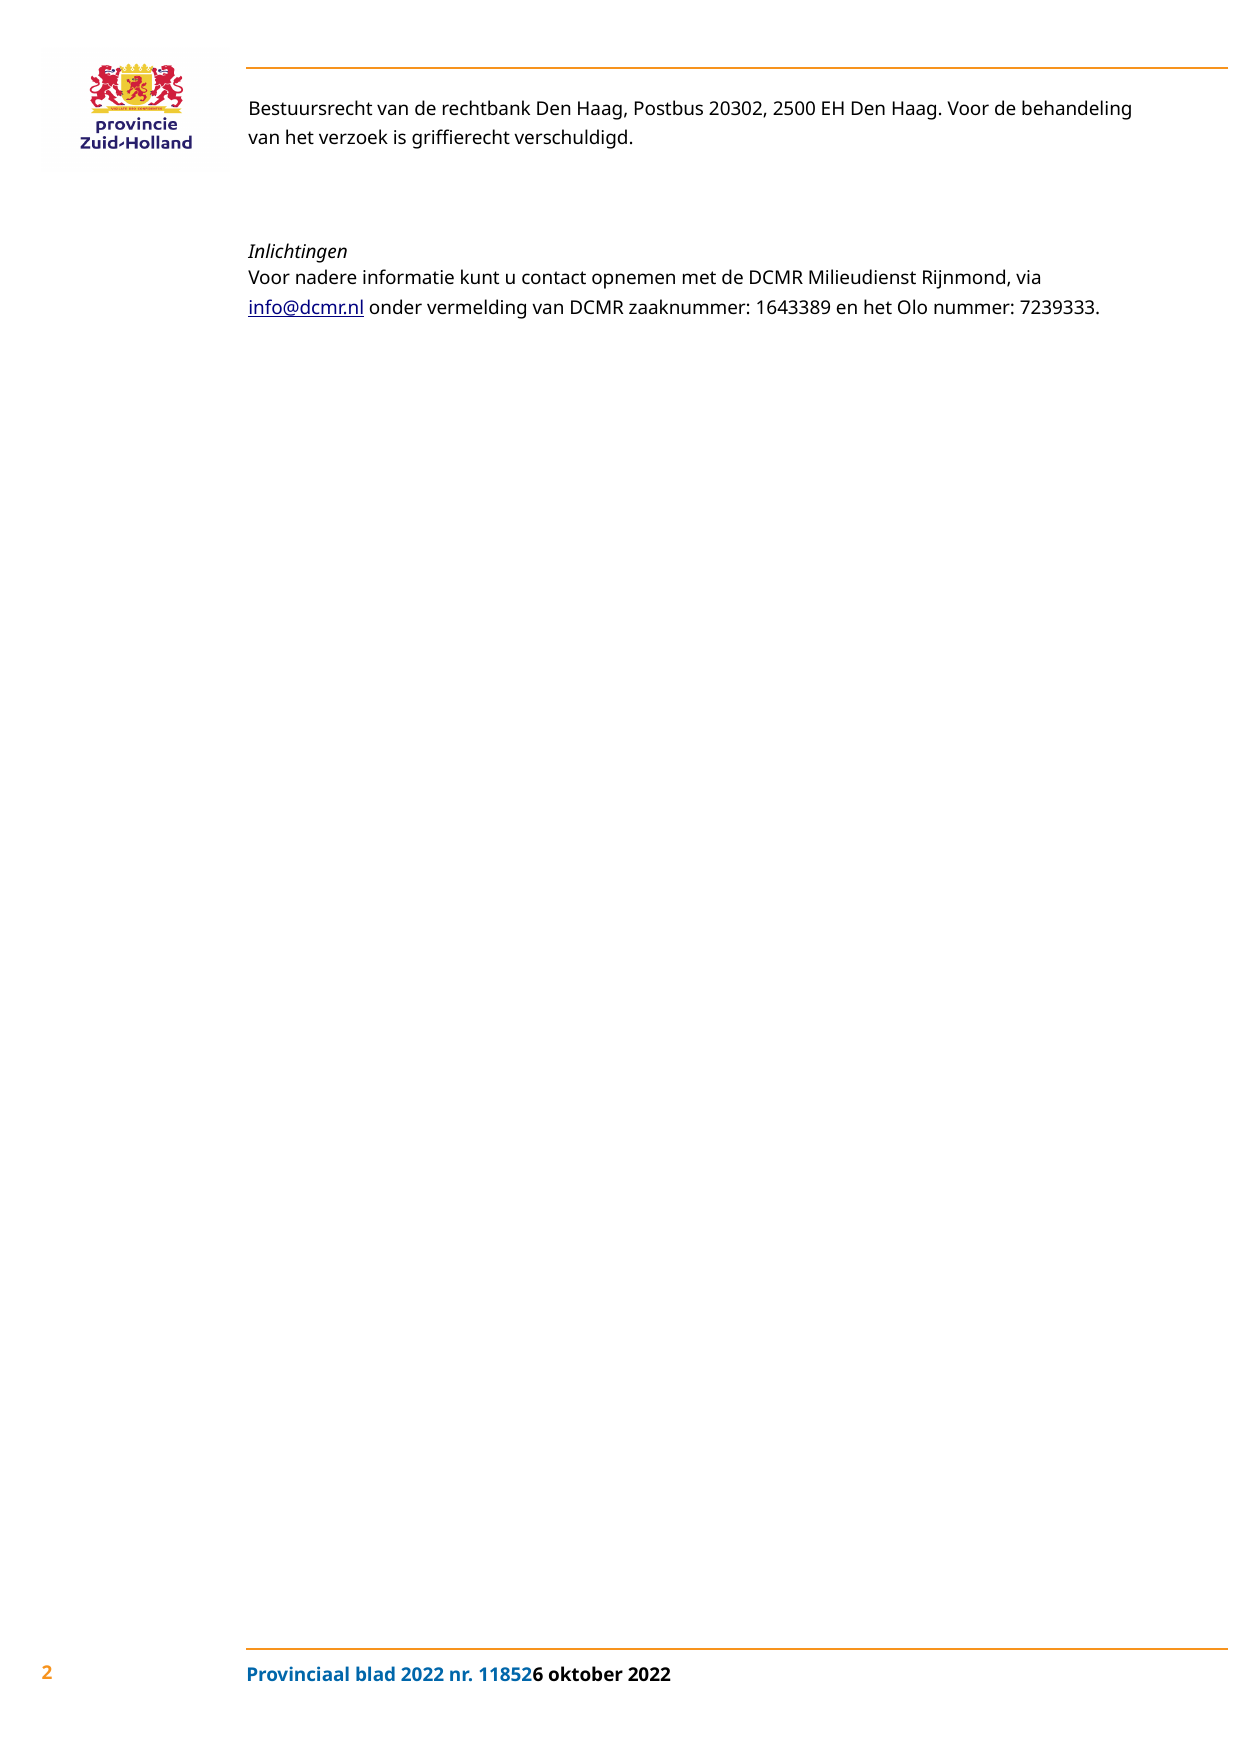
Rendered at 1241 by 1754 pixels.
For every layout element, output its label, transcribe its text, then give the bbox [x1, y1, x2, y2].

text Inlichtingen [248, 239, 1152, 264]
text Bestuursrecht van de rechtbank Den Haag, Postbus 20302, 2500 EH Den Haag. Voor de behandeling van het verzoek is griffierecht verschuldigd. [248, 95, 1152, 150]
picture [41, 47, 231, 172]
text Voor nadere informatie kunt u contact opnemen met de DCMR Milieudienst Rijnmond, via info@dcmr.nl onder vermelding van DCMR zaaknummer: 1643389 en het Olo nummer: 7239333. [248, 264, 1152, 320]
